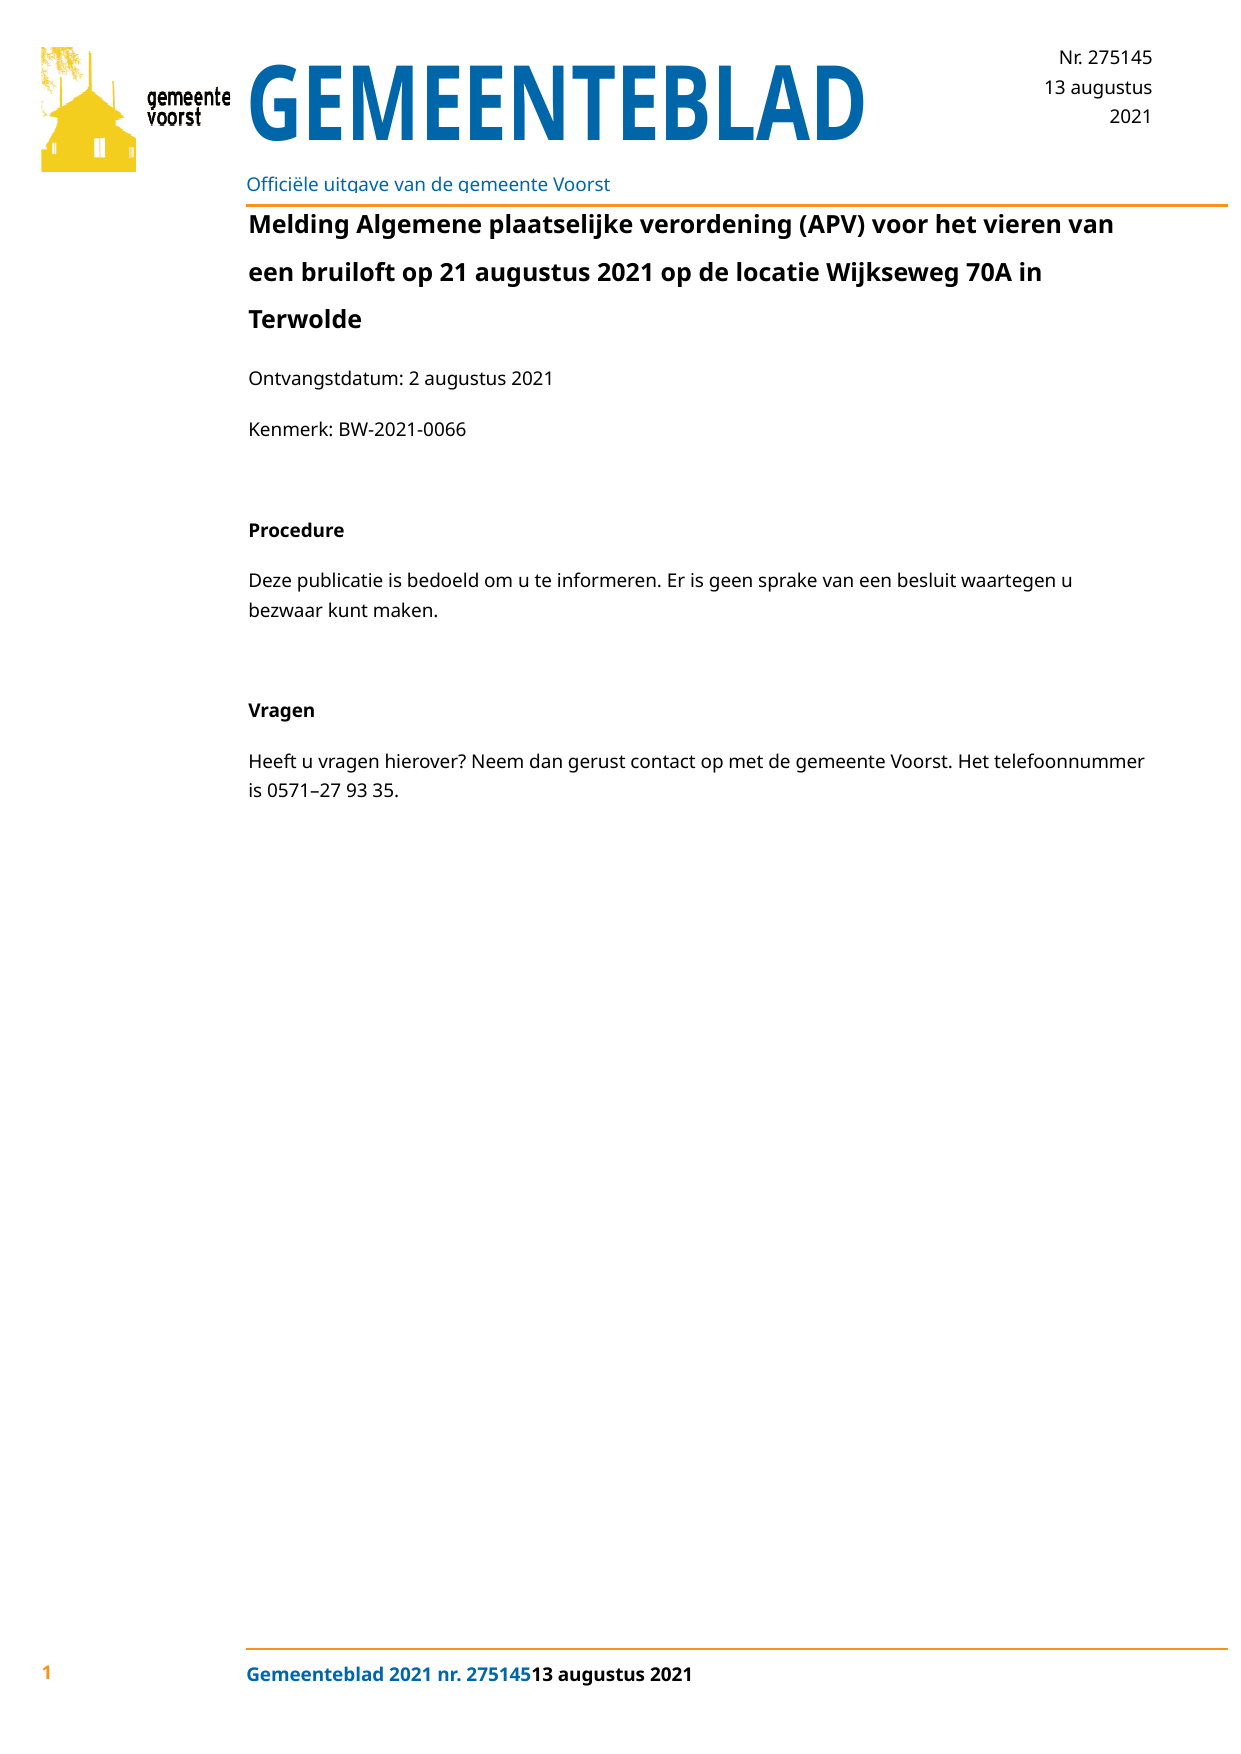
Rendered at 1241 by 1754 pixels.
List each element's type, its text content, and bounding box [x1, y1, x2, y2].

text Kenmerk: BW-2021-0066 [248, 416, 1152, 442]
text Melding Algemene plaatselijke verordening (APV) voor het vieren van een bruiloft op 21 augustus 2021 op de locatie Wijkseweg 70A in Terwolde [248, 207, 1152, 336]
picture [41, 47, 231, 172]
text Ontvangstdatum: 2 augustus 2021 [248, 366, 1152, 391]
text Procedure [248, 517, 1152, 542]
text Vragen [248, 698, 1152, 723]
text Heeft u vragen hierover? Neem dan gerust contact op met de gemeente Voorst. Het telefoonnummer is 0571–27 93 35. [248, 748, 1152, 803]
text Deze publicatie is bedoeld om u te informeren. Er is geen sprake van een besluit waartegen u bezwaar kunt maken. [248, 567, 1152, 622]
